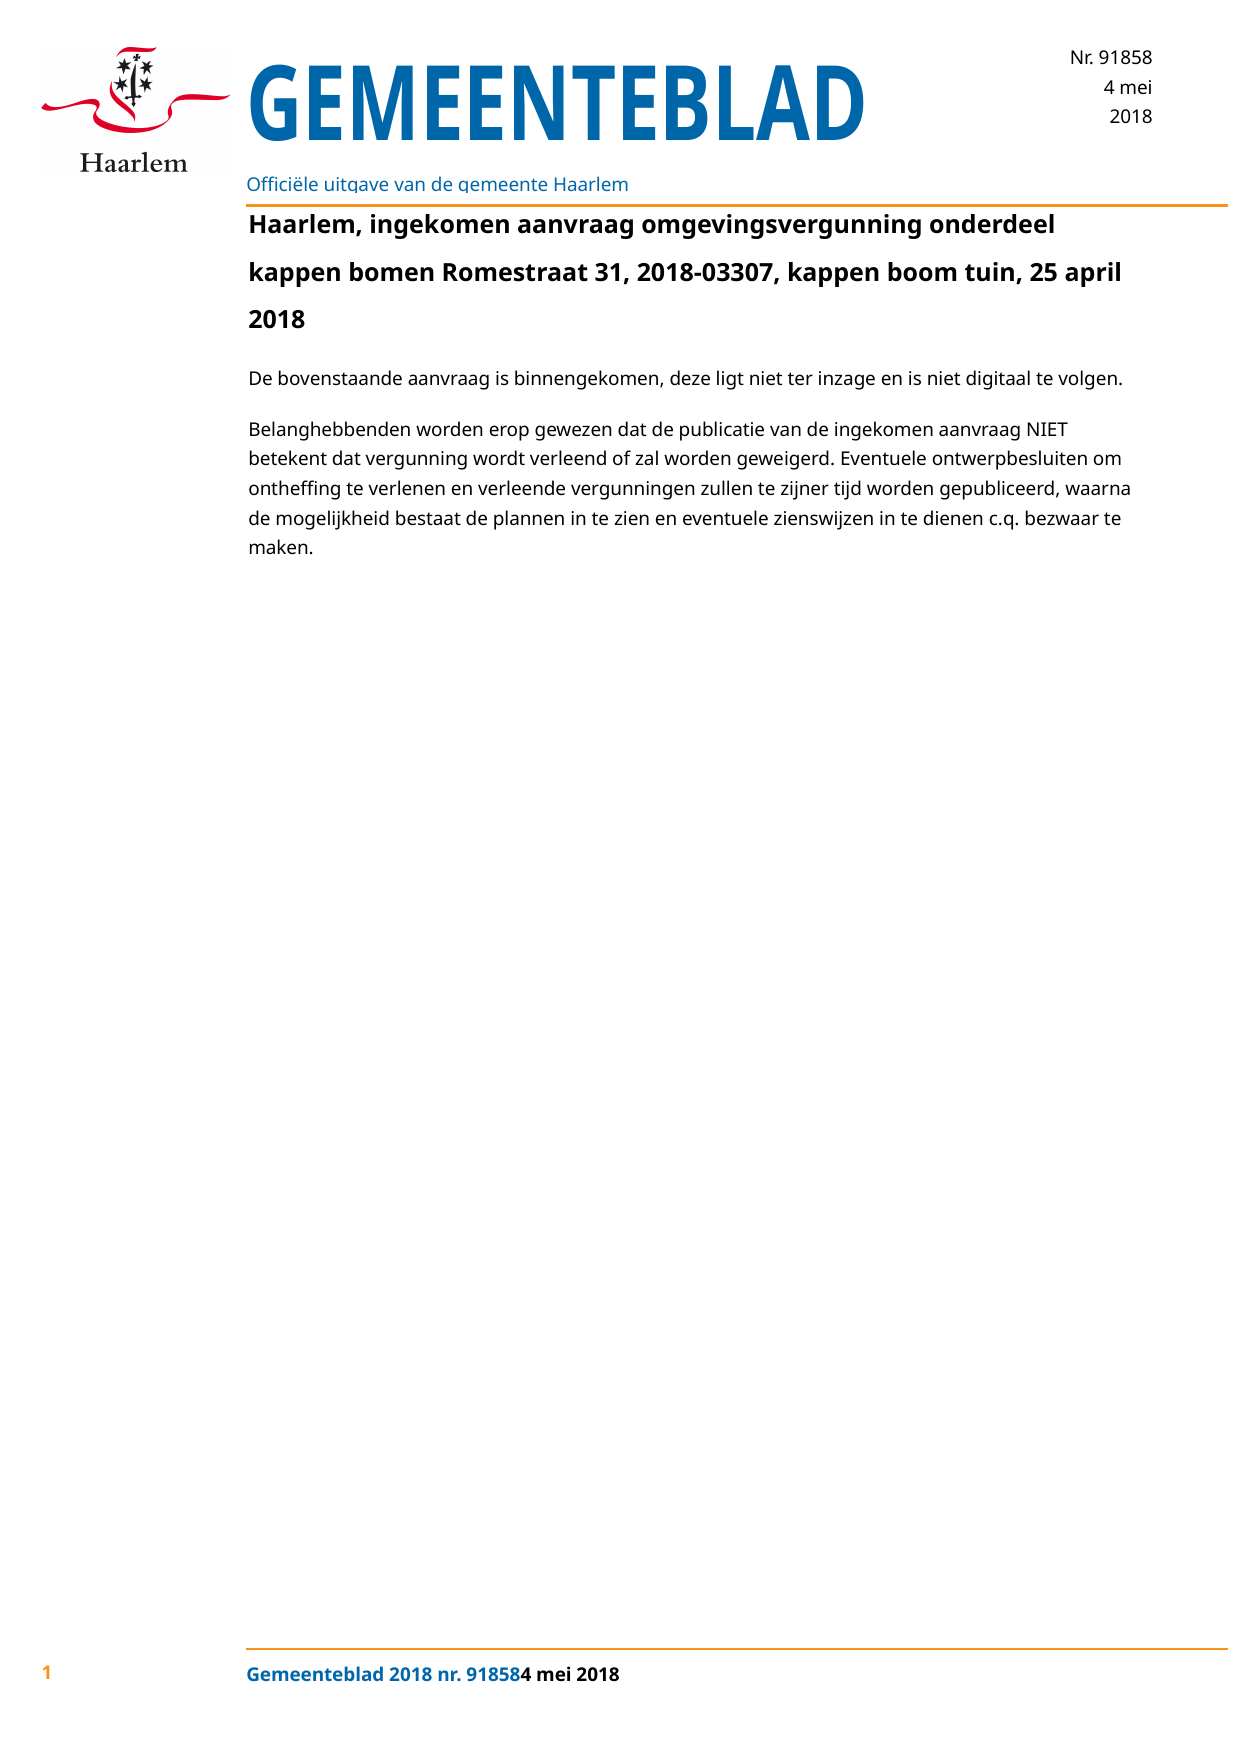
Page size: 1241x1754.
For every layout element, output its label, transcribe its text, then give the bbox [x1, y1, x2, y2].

text Haarlem, ingekomen aanvraag omgevingsvergunning onderdeel kappen bomen Romestraat 31, 2018-03307, kappen boom tuin, 25 april 2018 [248, 207, 1152, 336]
picture [41, 47, 231, 172]
text Belanghebbenden worden erop gewezen dat de publicatie van de ingekomen aanvraag NIET betekent dat vergunning wordt verleend of zal worden geweigerd. Eventuele ontwerpbesluiten om ontheffing te verlenen en verleende vergunningen zullen te zijner tijd worden gepubliceerd, waarna de mogelijkheid bestaat de plannen in te zien en eventuele zienswijzen in te dienen c.q. bezwaar te maken. [248, 416, 1152, 560]
text De bovenstaande aanvraag is binnengekomen, deze ligt niet ter inzage en is niet digitaal te volgen. [248, 366, 1152, 391]
